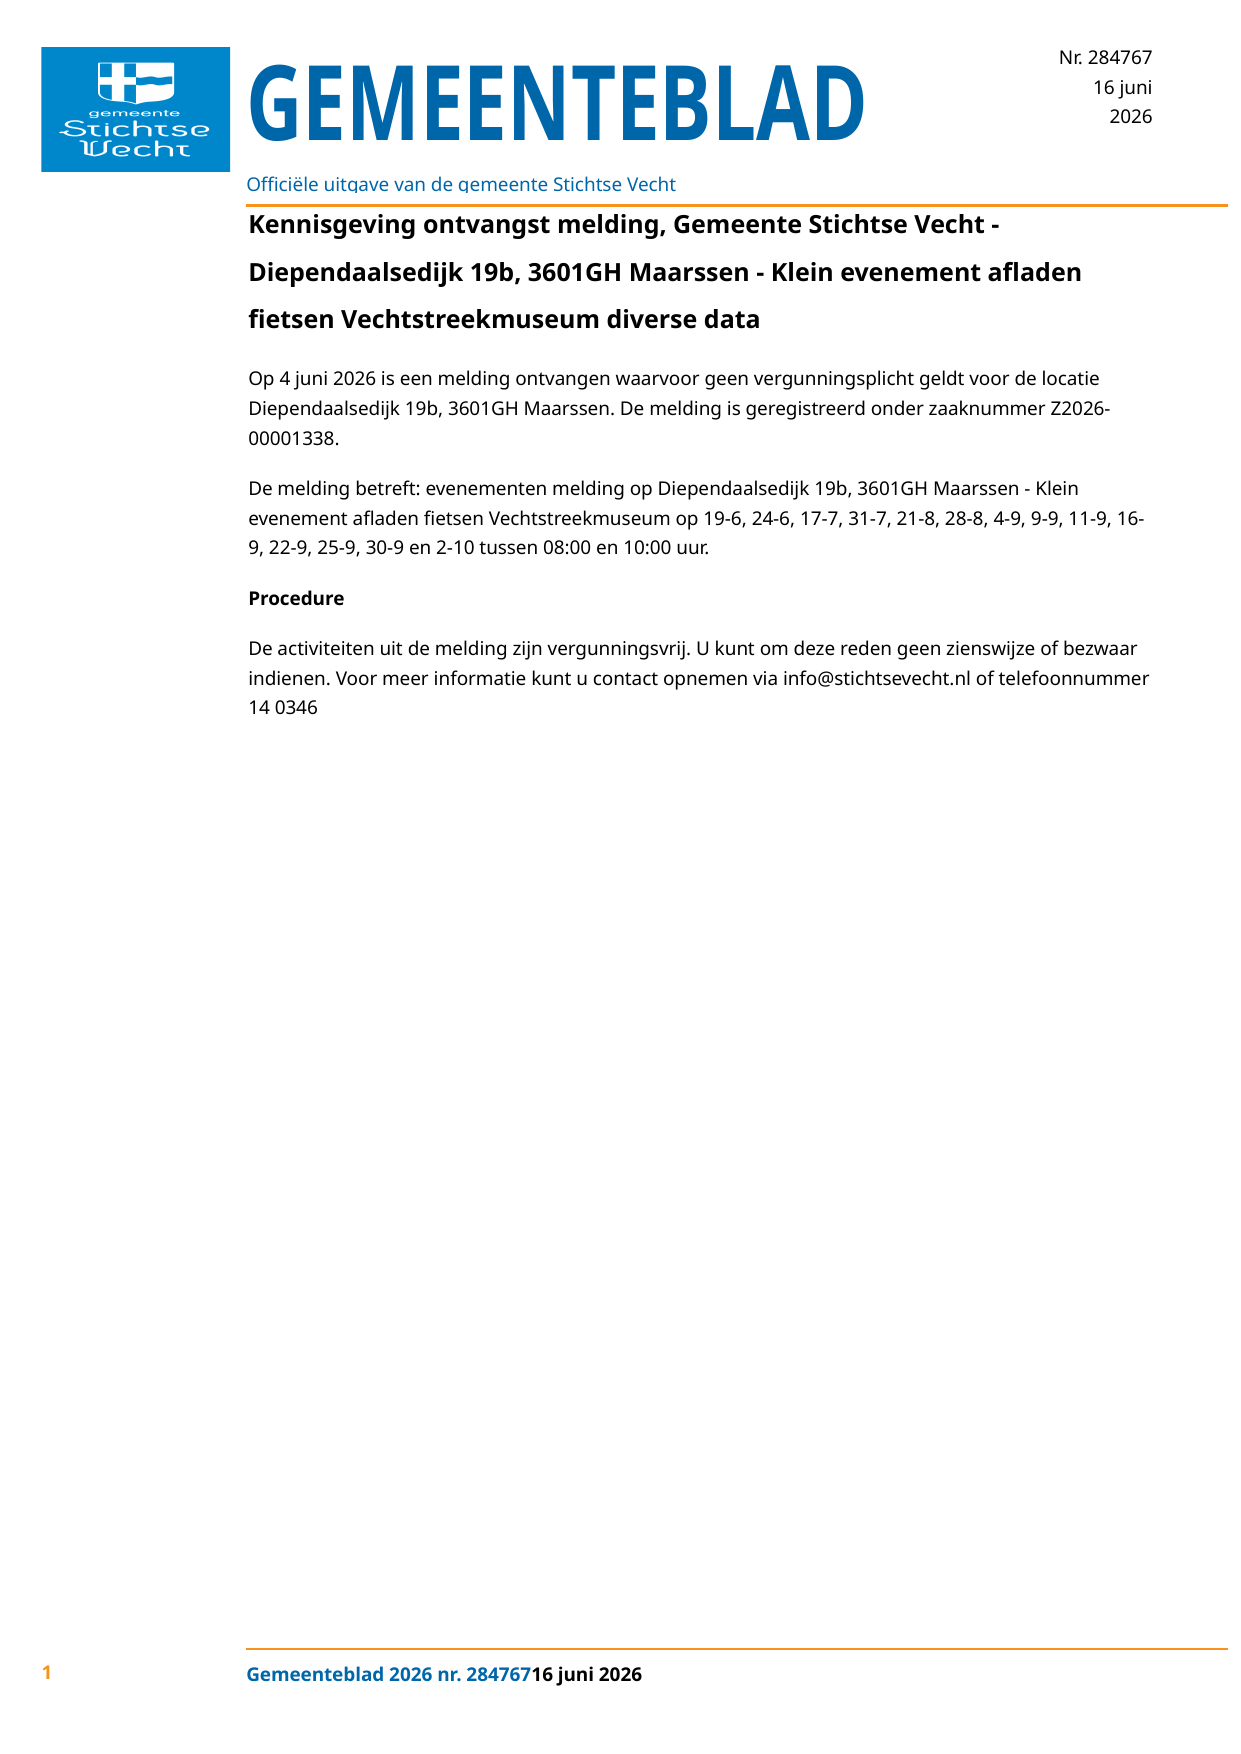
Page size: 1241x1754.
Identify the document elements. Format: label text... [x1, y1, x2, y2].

picture [137, 63, 174, 103]
text De activiteiten uit de melding zijn vergunningsvrij. U kunt om deze reden geen zienswijze of bezwaar indienen. Voor meer informatie kunt u contact opnemen via info@stichtsevecht.nl of telefoonnummer 14 0346 [248, 635, 1152, 720]
text Kennisgeving ontvangst melding, Gemeente Stichtse Vecht - Diependaalsedijk 19b, 3601GH Maarssen - Klein evenement afladen fietsen Vechtstreekmuseum diverse data [248, 207, 1152, 336]
picture [99, 63, 135, 101]
text Op 4 juni 2026 is een melding ontvangen waarvoor geen vergunningsplicht geldt voor de locatie Diependaalsedijk 19b, 3601GH Maarssen. De melding is geregistreerd onder zaaknummer Z2026-00001338. [248, 366, 1152, 450]
text Procedure [248, 585, 1152, 610]
text De melding betreft: evenementen melding op Diependaalsedijk 19b, 3601GH Maarssen - Klein evenement afladen fietsen Vechtstreekmuseum op 19-6, 24-6, 17-7, 31-7, 21-8, 28-8, 4-9, 9-9, 11-9, 16-9, 22-9, 25-9, 30-9 en 2-10 tussen 08:00 en 10:00 uur. [248, 475, 1152, 560]
